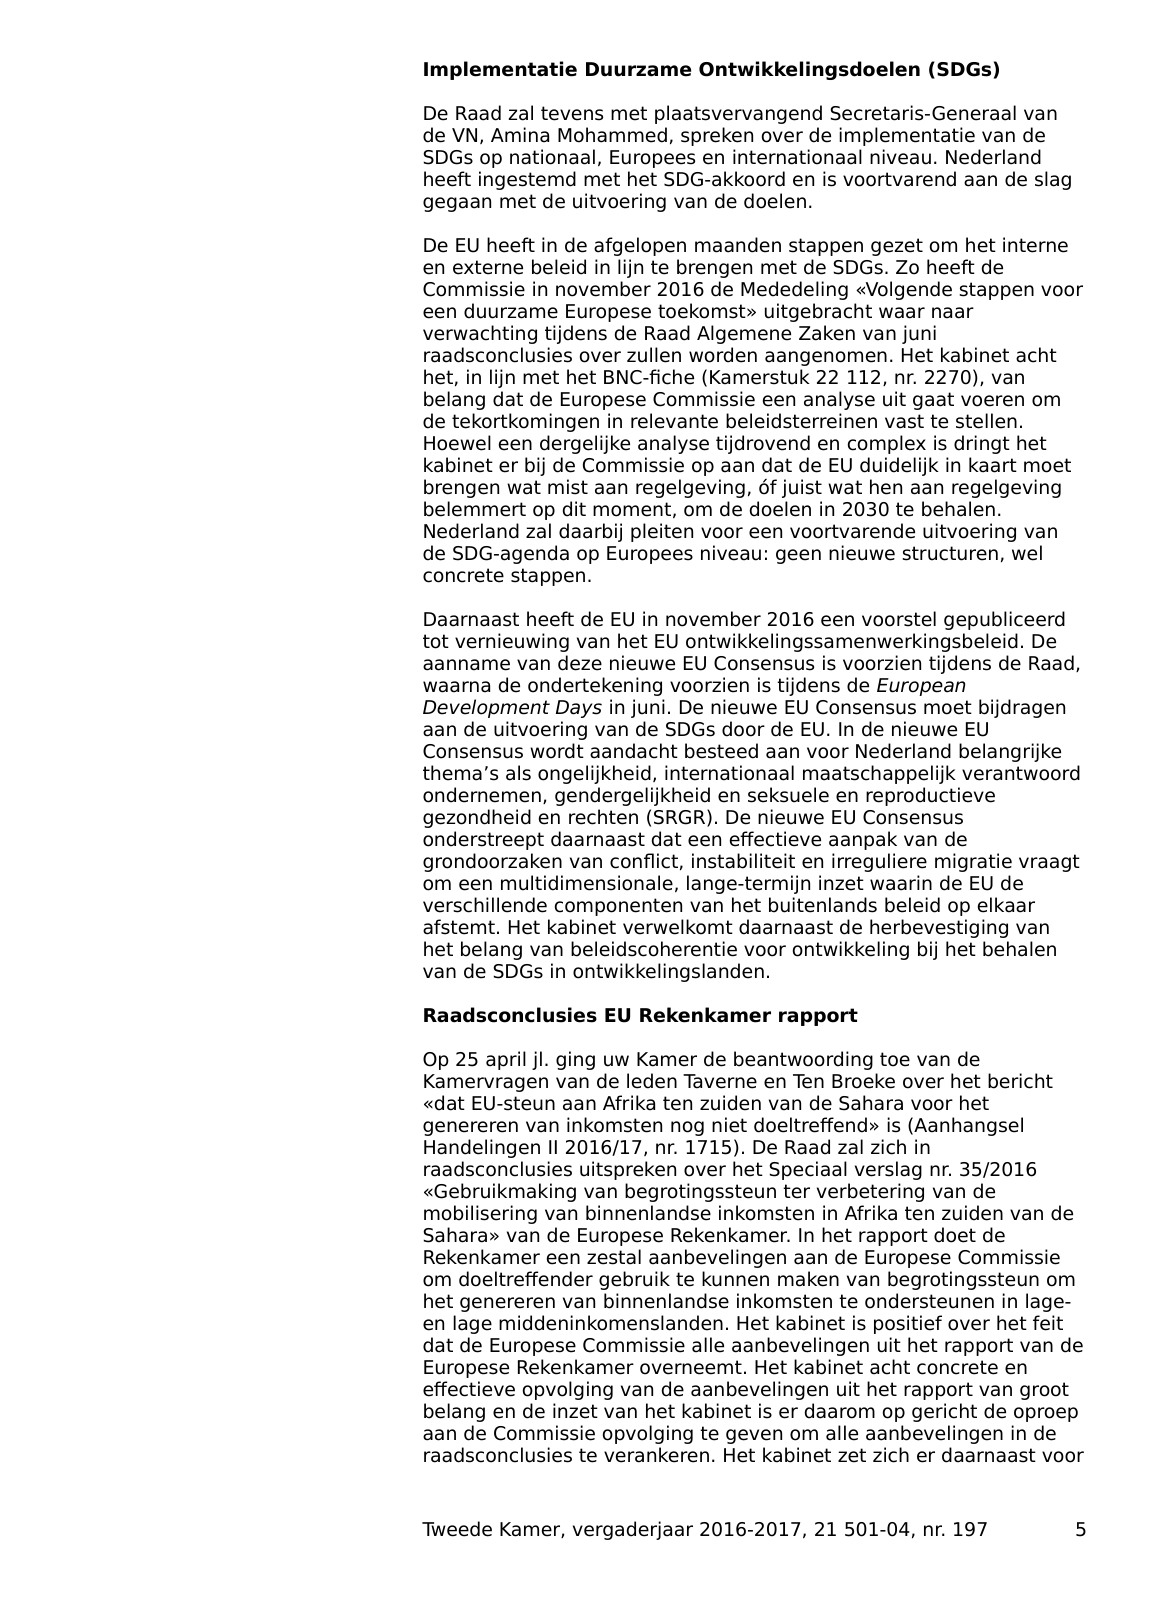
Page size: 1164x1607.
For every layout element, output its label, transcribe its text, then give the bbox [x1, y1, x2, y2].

subtitle Implementatie Duurzame Ontwikkelingsdoelen (SDGs) [422, 59, 1087, 81]
text De Raad zal tevens met plaatsvervangend Secretaris-Generaal van de VN, Amina Mohammed, spreken over de implementatie van de SDGs op nationaal, Europees en internationaal niveau. Nederland heeft ingestemd met het SDG-akkoord en is voortvarend aan de slag gegaan met de uitvoering van de doelen. [422, 103, 1087, 213]
text De EU heeft in de afgelopen maanden stappen gezet om het interne en externe beleid in lijn te brengen met de SDGs. Zo heeft de Commissie in november 2016 de Mededeling «Volgende stappen voor een duurzame Europese toekomst» uitgebracht waar naar verwachting tijdens de Raad Algemene Zaken van juni raadsconclusies over zullen worden aangenomen. Het kabinet acht het, in lijn met het BNC-fiche (Kamerstuk 22 112, nr. 2270), van belang dat de Europese Commissie een analyse uit gaat voeren om de tekortkomingen in relevante beleidsterreinen vast te stellen. Hoewel een dergelijke analyse tijdrovend en complex is dringt het kabinet er bij de Commissie op aan dat de EU duidelijk in kaart moet brengen wat mist aan regelgeving, óf juist wat hen aan regelgeving belemmert op dit moment, om de doelen in 2030 te behalen. Nederland zal daarbij pleiten voor een voortvarende uitvoering van de SDG-agenda op Europees niveau: geen nieuwe structuren, wel concrete stappen. [422, 235, 1087, 587]
subtitle Raadsconclusies EU Rekenkamer rapport [422, 1005, 1087, 1027]
text Daarnaast heeft de EU in november 2016 een voorstel gepubliceerd tot vernieuwing van het EU ontwikkelingssamenwerkingsbeleid. De aanname van deze nieuwe EU Consensus is voorzien tijdens de Raad, waarna de ondertekening voorzien is tijdens de European Development Days in juni. De nieuwe EU Consensus moet bijdragen aan de uitvoering van de SDGs door de EU. In de nieuwe EU Consensus wordt aandacht besteed aan voor Nederland belangrijke thema’s als ongelijkheid, internationaal maatschappelijk verantwoord ondernemen, gendergelijkheid en seksuele en reproductieve gezondheid en rechten (SRGR). De nieuwe EU Consensus onderstreept daarnaast dat een effectieve aanpak van de grondoorzaken van conflict, instabiliteit en irreguliere migratie vraagt om een multidimensionale, lange-termijn inzet waarin de EU de verschillende componenten van het buitenlands beleid op elkaar afstemt. Het kabinet verwelkomt daarnaast de herbevestiging van het belang van beleidscoherentie voor ontwikkeling bij het behalen van de SDGs in ontwikkelingslanden. [422, 609, 1087, 983]
text Op 25 april jl. ging uw Kamer de beantwoording toe van de Kamervragen van de leden Taverne en Ten Broeke over het bericht «dat EU-steun aan Afrika ten zuiden van de Sahara voor het genereren van inkomsten nog niet doeltreffend» is (Aanhangsel Handelingen II 2016/17, nr. 1715). De Raad zal zich in raadsconclusies uitspreken over het Speciaal verslag nr. 35/2016 «Gebruikmaking van begrotingssteun ter verbetering van de mobilisering van binnenlandse inkomsten in Afrika ten zuiden van de Sahara» van de Europese Rekenkamer. In het rapport doet de Rekenkamer een zestal aanbevelingen aan de Europese Commissie om doeltreffender gebruik te kunnen maken van begrotingssteun om het genereren van binnenlandse inkomsten te ondersteunen in lage- en lage middeninkomenslanden. Het kabinet is positief over het feit dat de Europese Commissie alle aanbevelingen uit het rapport van de Europese Rekenkamer overneemt. Het kabinet acht concrete en effectieve opvolging van de aanbevelingen uit het rapport van groot belang en de inzet van het kabinet is er daarom op gericht de oproep aan de Commissie opvolging te geven om alle aanbevelingen in de raadsconclusies te verankeren. Het kabinet zet zich er daarnaast voor [422, 1049, 1087, 1467]
